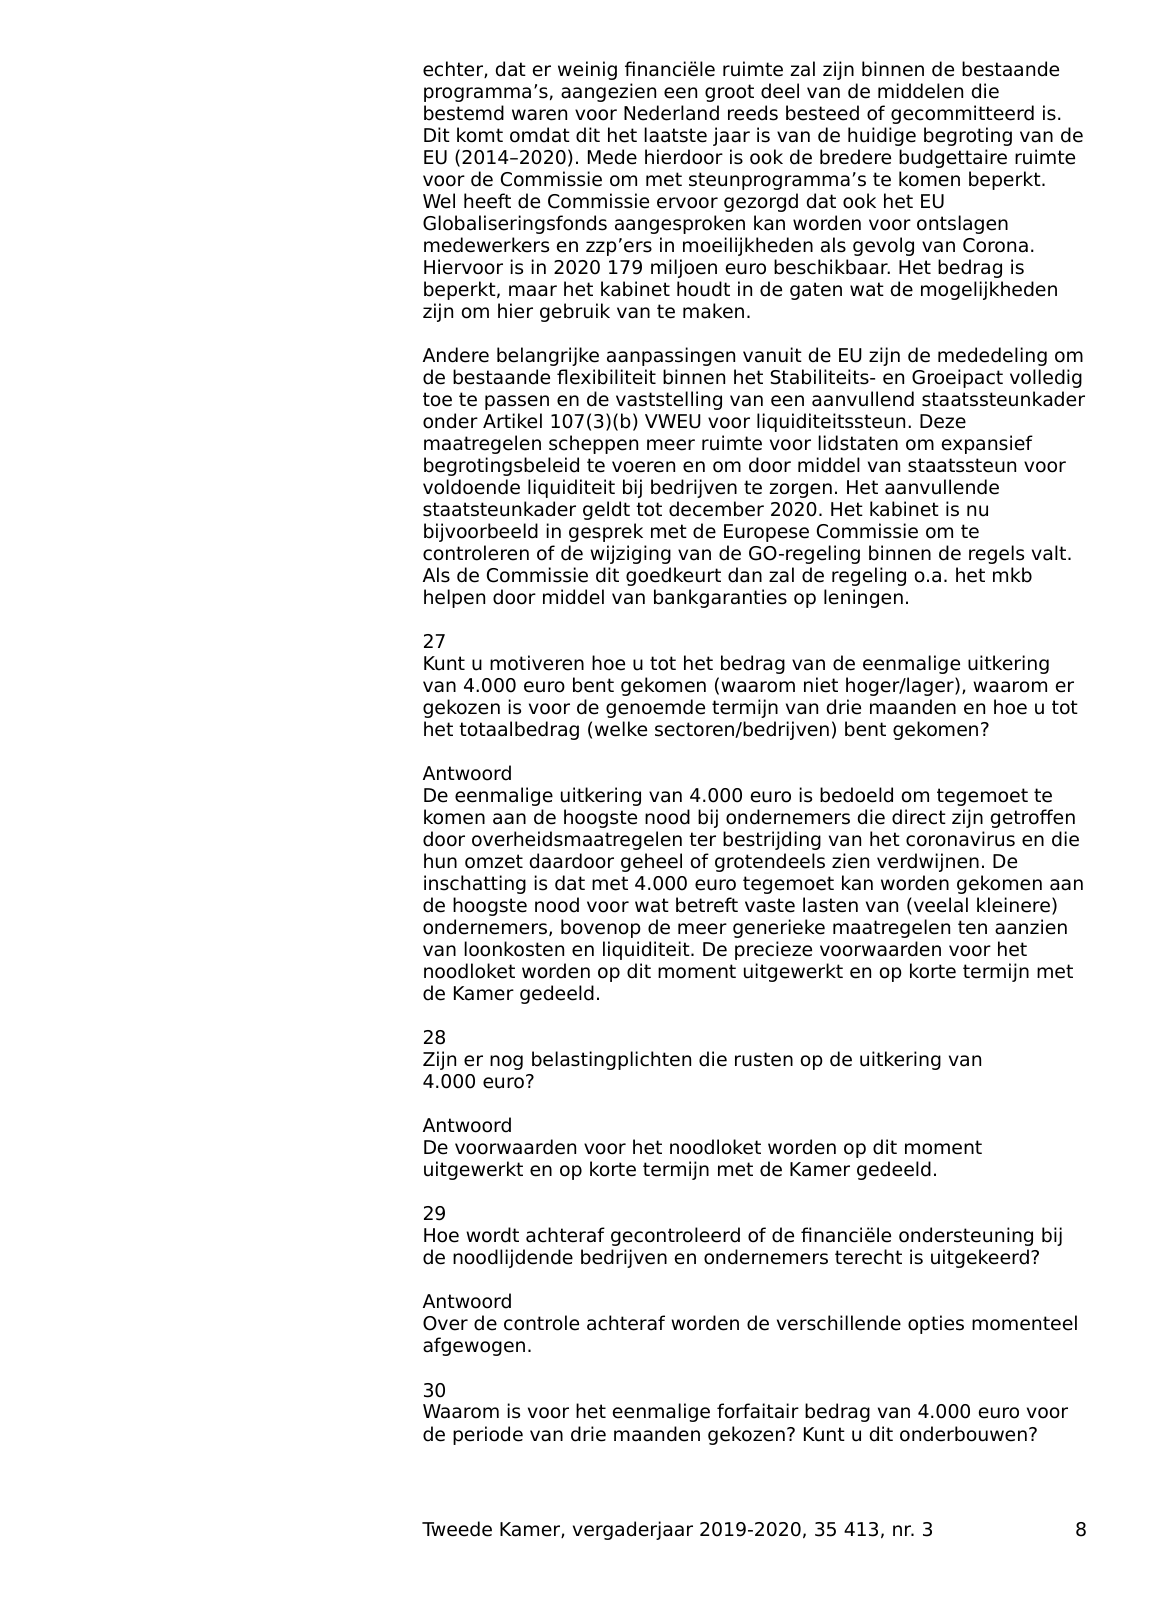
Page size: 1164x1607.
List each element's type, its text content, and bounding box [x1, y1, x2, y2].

text echter, dat er weinig financiële ruimte zal zijn binnen de bestaande programma’s, aangezien een groot deel van de middelen die bestemd waren voor Nederland reeds besteed of gecommitteerd is. Dit komt omdat dit het laatste jaar is van de huidige begroting van de EU (2014–2020). Mede hierdoor is ook de bredere budgettaire ruimte voor de Commissie om met steunprogramma’s te komen beperkt. Wel heeft de Commissie ervoor gezorgd dat ook het EU Globaliseringsfonds aangesproken kan worden voor ontslagen medewerkers en zzp’ers in moeilijkheden als gevolg van Corona. Hiervoor is in 2020 179 miljoen euro beschikbaar. Het bedrag is beperkt, maar het kabinet houdt in de gaten wat de mogelijkheden zijn om hier gebruik van te maken. [422, 59, 1087, 323]
text Zijn er nog belastingplichten die rusten op de uitkering van 4.000 euro? [422, 1049, 1087, 1093]
text 30 [422, 1379, 1087, 1401]
text Antwoord [422, 1115, 1087, 1137]
text De eenmalige uitkering van 4.000 euro is bedoeld om tegemoet te komen aan de hoogste nood bij ondernemers die direct zijn getroffen door overheidsmaatregelen ter bestrijding van het coronavirus en die hun omzet daardoor geheel of grotendeels zien verdwijnen. De inschatting is dat met 4.000 euro tegemoet kan worden gekomen aan de hoogste nood voor wat betreft vaste lasten van (veelal kleinere) ondernemers, bovenop de meer generieke maatregelen ten aanzien van loonkosten en liquiditeit. De precieze voorwaarden voor het noodloket worden op dit moment uitgewerkt en op korte termijn met de Kamer gedeeld. [422, 785, 1087, 1005]
text 29 [422, 1203, 1087, 1225]
text De voorwaarden voor het noodloket worden op dit moment uitgewerkt en op korte termijn met de Kamer gedeeld. [422, 1137, 1087, 1181]
text Antwoord [422, 1291, 1087, 1313]
text 28 [422, 1027, 1087, 1049]
text Andere belangrijke aanpassingen vanuit de EU zijn de mededeling om de bestaande flexibiliteit binnen het Stabiliteits- en Groeipact volledig toe te passen en de vaststelling van een aanvullend staatssteunkader onder Artikel 107(3)(b) VWEU voor liquiditeitssteun. Deze maatregelen scheppen meer ruimte voor lidstaten om expansief begrotingsbeleid te voeren en om door middel van staatssteun voor voldoende liquiditeit bij bedrijven te zorgen. Het aanvullende staatsteunkader geldt tot december 2020. Het kabinet is nu bijvoorbeeld in gesprek met de Europese Commissie om te controleren of de wijziging van de GO-regeling binnen de regels valt. Als de Commissie dit goedkeurt dan zal de regeling o.a. het mkb helpen door middel van bankgaranties op leningen. [422, 345, 1087, 609]
text Waarom is voor het eenmalige forfaitair bedrag van 4.000 euro voor de periode van drie maanden gekozen? Kunt u dit onderbouwen? [422, 1401, 1087, 1445]
text Hoe wordt achteraf gecontroleerd of de financiële ondersteuning bij de noodlijdende bedrijven en ondernemers terecht is uitgekeerd? [422, 1225, 1087, 1269]
text Over de controle achteraf worden de verschillende opties momenteel afgewogen. [422, 1313, 1087, 1357]
text Antwoord [422, 763, 1087, 785]
text 27 [422, 631, 1087, 653]
text Kunt u motiveren hoe u tot het bedrag van de eenmalige uitkering van 4.000 euro bent gekomen (waarom niet hoger/lager), waarom er gekozen is voor de genoemde termijn van drie maanden en hoe u tot het totaalbedrag (welke sectoren/bedrijven) bent gekomen? [422, 653, 1087, 741]
